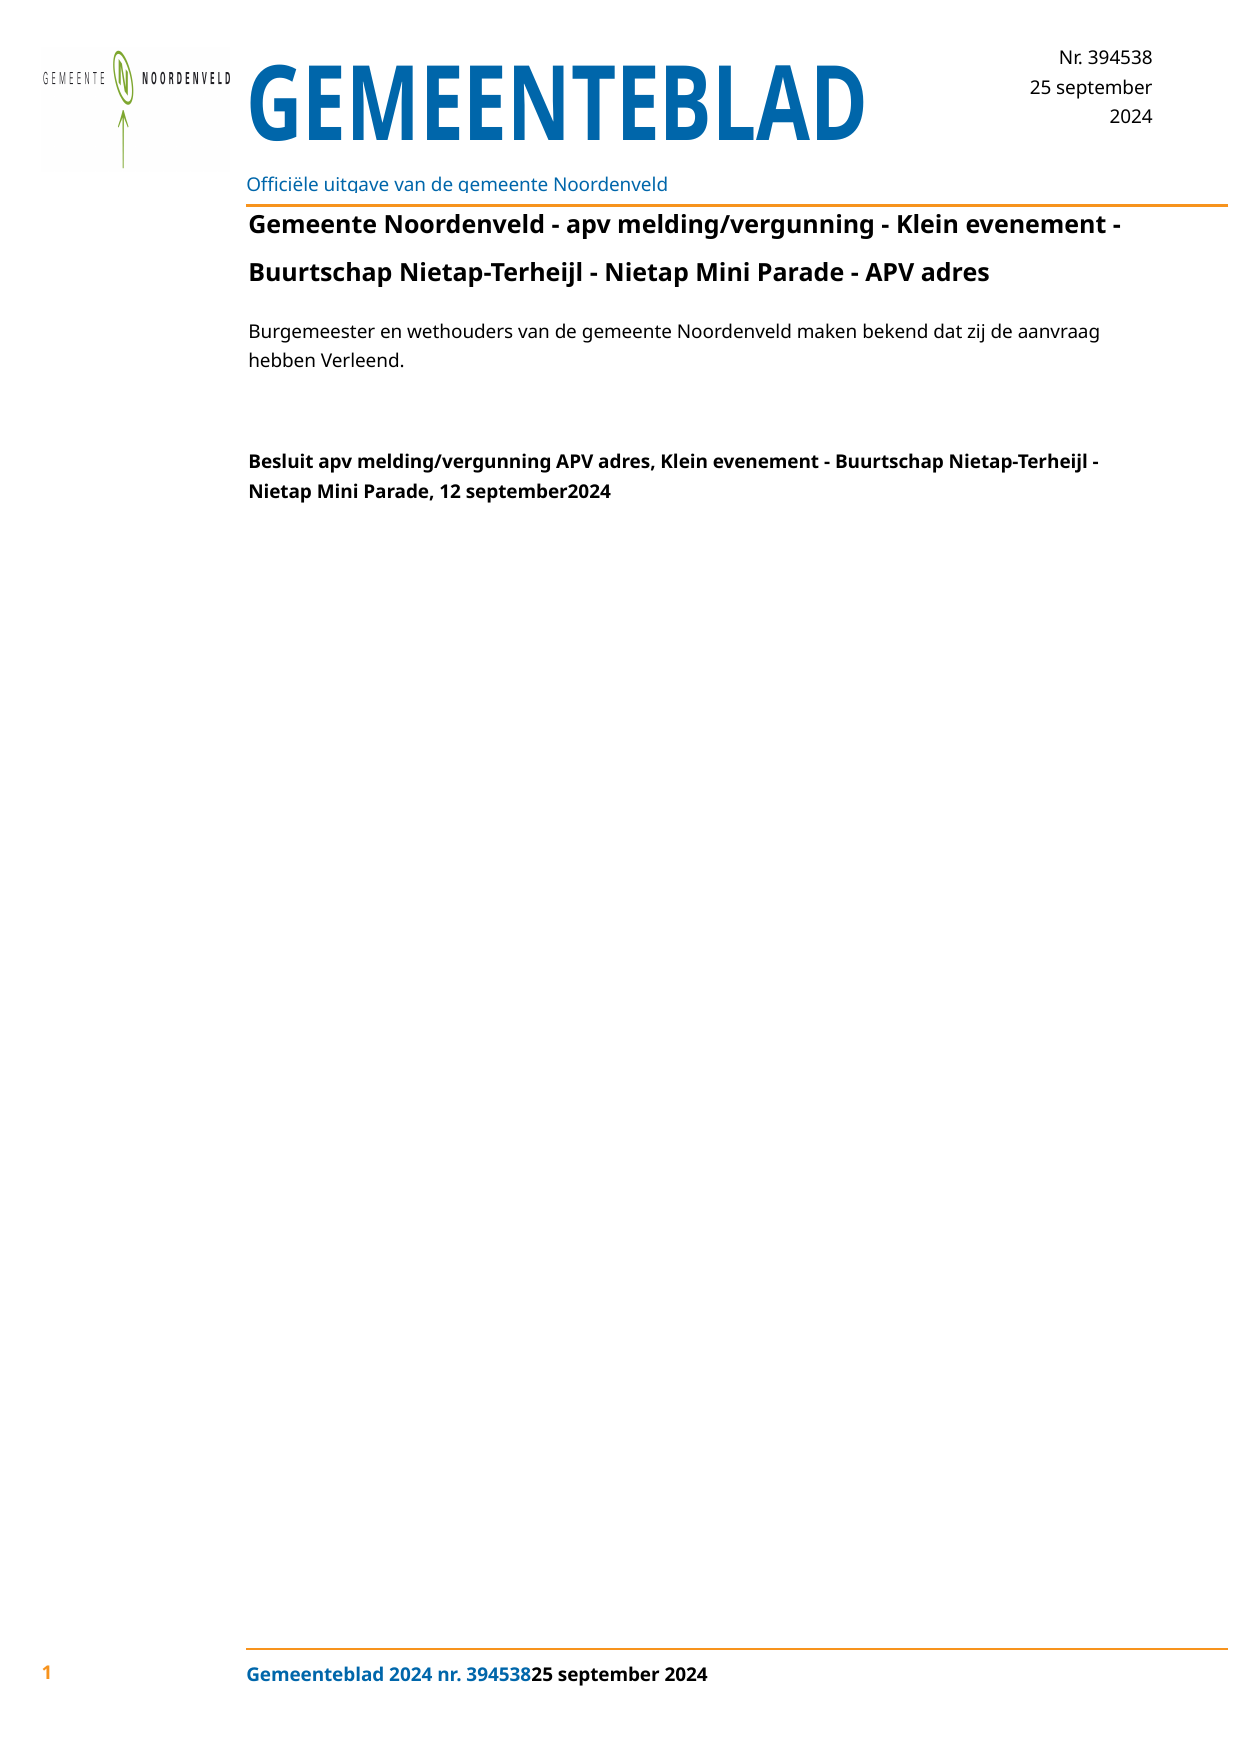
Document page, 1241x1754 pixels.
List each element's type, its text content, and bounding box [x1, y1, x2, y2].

text Gemeente Noordenveld - apv melding/vergunning - Klein evenement - Buurtschap Nietap-Terheijl - Nietap Mini Parade - APV adres [248, 207, 1152, 288]
text Besluit apv melding/vergunning APV adres, Klein evenement - Buurtschap Nietap-Terheijl - Nietap Mini Parade, 12 september2024 [248, 448, 1152, 504]
picture [41, 47, 231, 172]
text Burgemeester en wethouders van de gemeente Noordenveld maken bekend dat zij de aanvraag hebben Verleend. [248, 318, 1152, 373]
